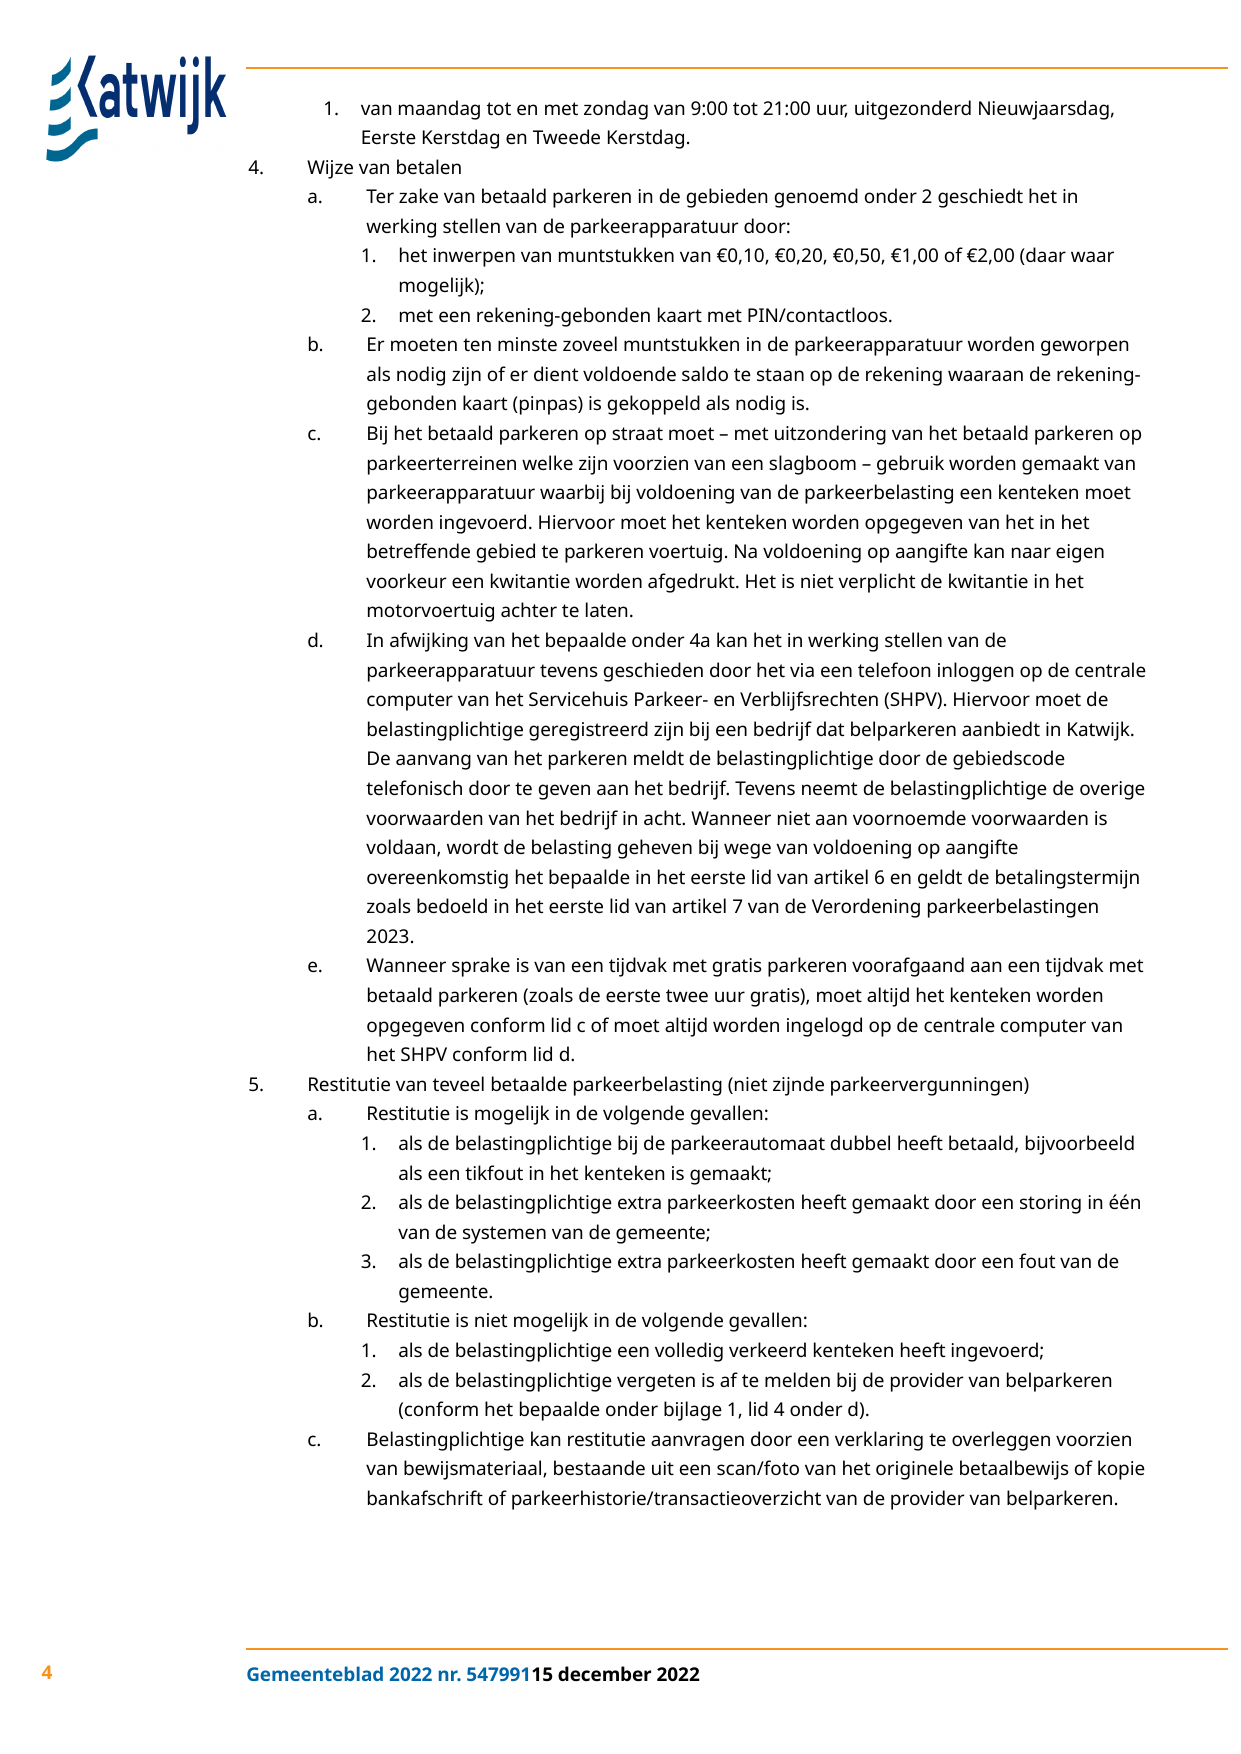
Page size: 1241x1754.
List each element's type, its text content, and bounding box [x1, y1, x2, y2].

list Restitutie is niet mogelijk in de volgende gevallen: [307, 1308, 1152, 1333]
list als de belastingplichtige bij de parkeerautomaat dubbel heeft betaald, bijvoorbeeld als een tikfout in het kenteken is gemaakt; [361, 1130, 1152, 1186]
list als de belastingplichtige een volledig verkeerd kenteken heeft ingevoerd; [361, 1337, 1152, 1363]
list In afwijking van het bepaalde onder 4a kan het in werking stellen van de parkeerapparatuur tevens geschieden door het via een telefoon inloggen op de centrale computer van het Servicehuis Parkeer- en Verblijfsrechten (SHPV). Hiervoor moet de belastingplichtige geregistreerd zijn bij een bedrijf dat belparkeren aanbiedt in Katwijk. De aanvang van het parkeren meldt de belastingplichtige door de gebiedscode telefonisch door te geven aan het bedrijf. Tevens neemt de belastingplichtige de overige voorwaarden van het bedrijf in acht. Wanneer niet aan voornoemde voorwaarden is voldaan, wordt de belasting geheven bij wege van voldoening op aangifte overeenkomstig het bepaalde in het eerste lid van artikel 6 en geldt de betalingstermijn zoals bedoeld in het eerste lid van artikel 7 van de Verordening parkeerbelastingen 2023. [307, 627, 1152, 949]
list Wanneer sprake is van een tijdvak met gratis parkeren voorafgaand aan een tijdvak met betaald parkeren (zoals de eerste twee uur gratis), moet altijd het kenteken worden opgegeven conform lid c of moet altijd worden ingelogd op de centrale computer van het SHPV conform lid d. [307, 953, 1152, 1067]
list Belastingplichtige kan restitutie aanvragen door een verklaring te overleggen voorzien van bewijsmateriaal, bestaande uit een scan/foto van het originele betaalbewijs of kopie bankafschrift of parkeerhistorie/transactieoverzicht van de provider van belparkeren. [307, 1426, 1152, 1511]
list het inwerpen van muntstukken van €0,10, €0,20, €0,50, €1,00 of €2,00 (daar waar mogelijk); [361, 243, 1152, 298]
list als de belastingplichtige extra parkeerkosten heeft gemaakt door een fout van de gemeente. [361, 1248, 1152, 1304]
list Ter zake van betaald parkeren in de gebieden genoemd onder 2 geschiedt het in werking stellen van de parkeerapparatuur door: [307, 183, 1152, 239]
list met een rekening-gebonden kaart met PIN/contactloos. [361, 302, 1152, 328]
list Restitutie is mogelijk in de volgende gevallen: [307, 1101, 1152, 1126]
list Er moeten ten minste zoveel muntstukken in de parkeerapparatuur worden geworpen als nodig zijn of er dient voldoende saldo te staan op de rekening waaraan de rekening-gebonden kaart (pinpas) is gekoppeld als nodig is. [307, 331, 1152, 416]
list Restitutie van teveel betaalde parkeerbelasting (niet zijnde parkeervergunningen) [248, 1071, 1152, 1097]
picture [41, 47, 231, 172]
list van maandag tot en met zondag van 9:00 tot 21:00 uur, uitgezonderd Nieuwjaarsdag, Eerste Kerstdag en Tweede Kerstdag. [323, 95, 1152, 150]
list Wijze van betalen [248, 154, 1152, 180]
list als de belastingplichtige extra parkeerkosten heeft gemaakt door een storing in één van de systemen van de gemeente; [361, 1189, 1152, 1245]
list als de belastingplichtige vergeten is af te melden bij de provider van belparkeren (conform het bepaalde onder bijlage 1, lid 4 onder d). [361, 1367, 1152, 1422]
list Bij het betaald parkeren op straat moet – met uitzondering van het betaald parkeren op parkeerterreinen welke zijn voorzien van een slagboom – gebruik worden gemaakt van parkeerapparatuur waarbij bij voldoening van de parkeerbelasting een kenteken moet worden ingevoerd. Hiervoor moet het kenteken worden opgegeven van het in het betreffende gebied te parkeren voertuig. Na voldoening op aangifte kan naar eigen voorkeur een kwitantie worden afgedrukt. Het is niet verplicht de kwitantie in het motorvoertuig achter te laten. [307, 420, 1152, 623]
